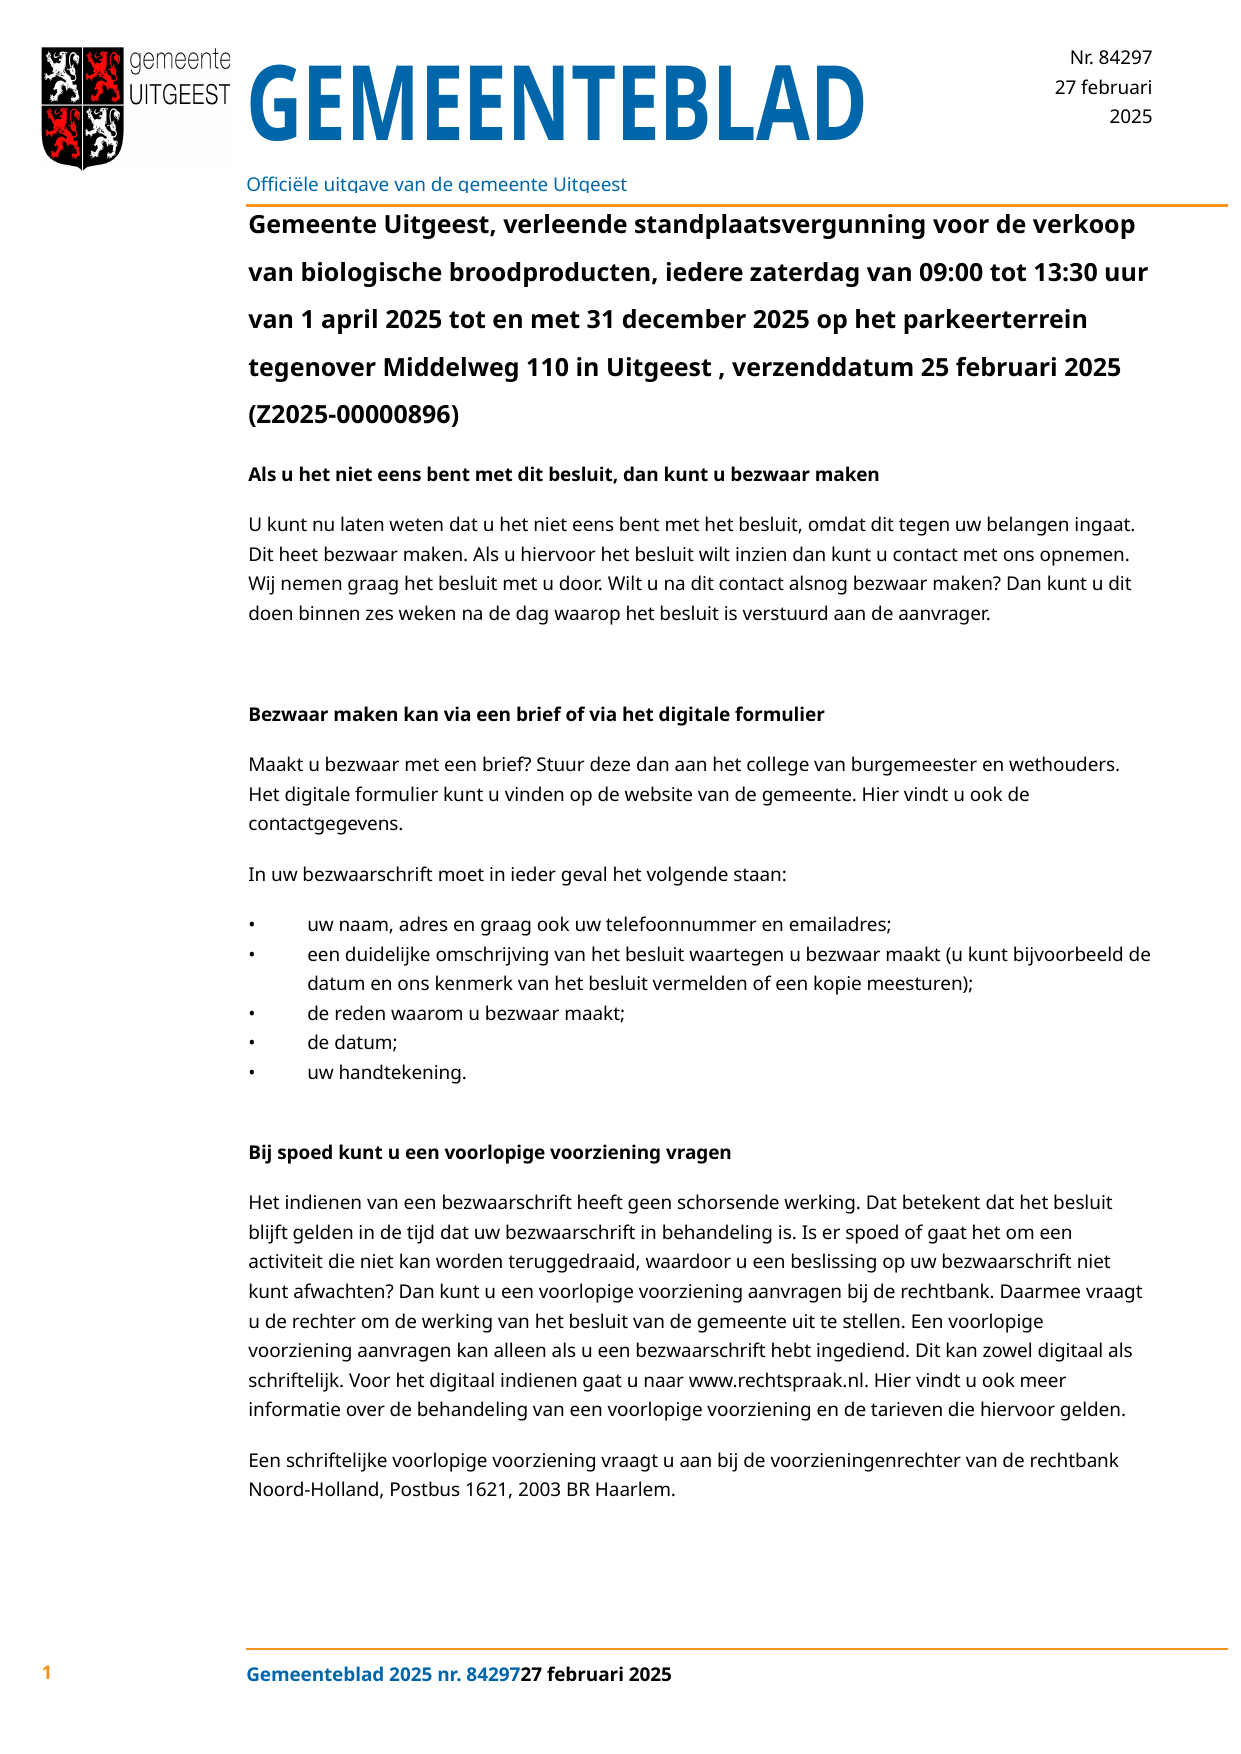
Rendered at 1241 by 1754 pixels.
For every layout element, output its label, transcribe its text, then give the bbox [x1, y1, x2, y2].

text Gemeente Uitgeest, verleende standplaatsvergunning voor de verkoop van biologische broodproducten, iedere zaterdag van 09:00 tot 13:30 uur van 1 april 2025 tot en met 31 december 2025 op het parkeerterrein tegenover Middelweg 110 in Uitgeest , verzenddatum 25 februari 2025 (Z2025-00000896) [248, 207, 1152, 431]
picture [41, 47, 231, 172]
list de datum; [248, 1029, 1152, 1055]
list de reden waarom u bezwaar maakt; [248, 1000, 1152, 1026]
list uw handtekening. [248, 1059, 1152, 1085]
list uw naam, adres en graag ook uw telefoonnummer en emailadres; [248, 911, 1152, 937]
text Bezwaar maken kan via een brief of via het digitale formulier [248, 701, 1152, 726]
text Als u het niet eens bent met dit besluit, dan kunt u bezwaar maken [248, 461, 1152, 486]
text Het indienen van een bezwaarschrift heeft geen schorsende werking. Dat betekent dat het besluit blijft gelden in de tijd dat uw bezwaarschrift in behandeling is. Is er spoed of gaat het om een activiteit die niet kan worden teruggedraaid, waardoor u een beslissing op uw bezwaarschrift niet kunt afwachten? Dan kunt u een voorlopige voorziening aanvragen bij de rechtbank. Daarmee vraagt u de rechter om de werking van het besluit van de gemeente uit te stellen. Een voorlopige voorziening aanvragen kan alleen als u een bezwaarschrift hebt ingediend. Dit kan zowel digitaal als schriftelijk. Voor het digitaal indienen gaat u naar www.rechtspraak.nl. Hier vindt u ook meer informatie over de behandeling van een voorlopige voorziening en de tarieven die hiervoor gelden. [248, 1189, 1152, 1422]
text Een schriftelijke voorlopige voorziening vraagt u aan bij de voorzieningenrechter van de rechtbank Noord-Holland, Postbus 1621, 2003 BR Haarlem. [248, 1447, 1152, 1502]
text Bij spoed kunt u een voorlopige voorziening vragen [248, 1139, 1152, 1165]
text Maakt u bezwaar met een brief? Stuur deze dan aan het college van burgemeester en wethouders. Het digitale formulier kunt u vinden op de website van de gemeente. Hier vindt u ook de contactgegevens. [248, 751, 1152, 836]
text U kunt nu laten weten dat u het niet eens bent met het besluit, omdat dit tegen uw belangen ingaat. Dit heet bezwaar maken. Als u hiervoor het besluit wilt inzien dan kunt u contact met ons opnemen. Wij nemen graag het besluit met u door. Wilt u na dit contact alsnog bezwaar maken? Dan kunt u dit doen binnen zes weken na de dag waarop het besluit is verstuurd aan de aanvrager. [248, 511, 1152, 626]
list een duidelijke omschrijving van het besluit waartegen u bezwaar maakt (u kunt bijvoorbeeld de datum en ons kenmerk van het besluit vermelden of een kopie meesturen); [248, 941, 1152, 996]
text In uw bezwaarschrift moet in ieder geval het volgende staan: [248, 861, 1152, 886]
